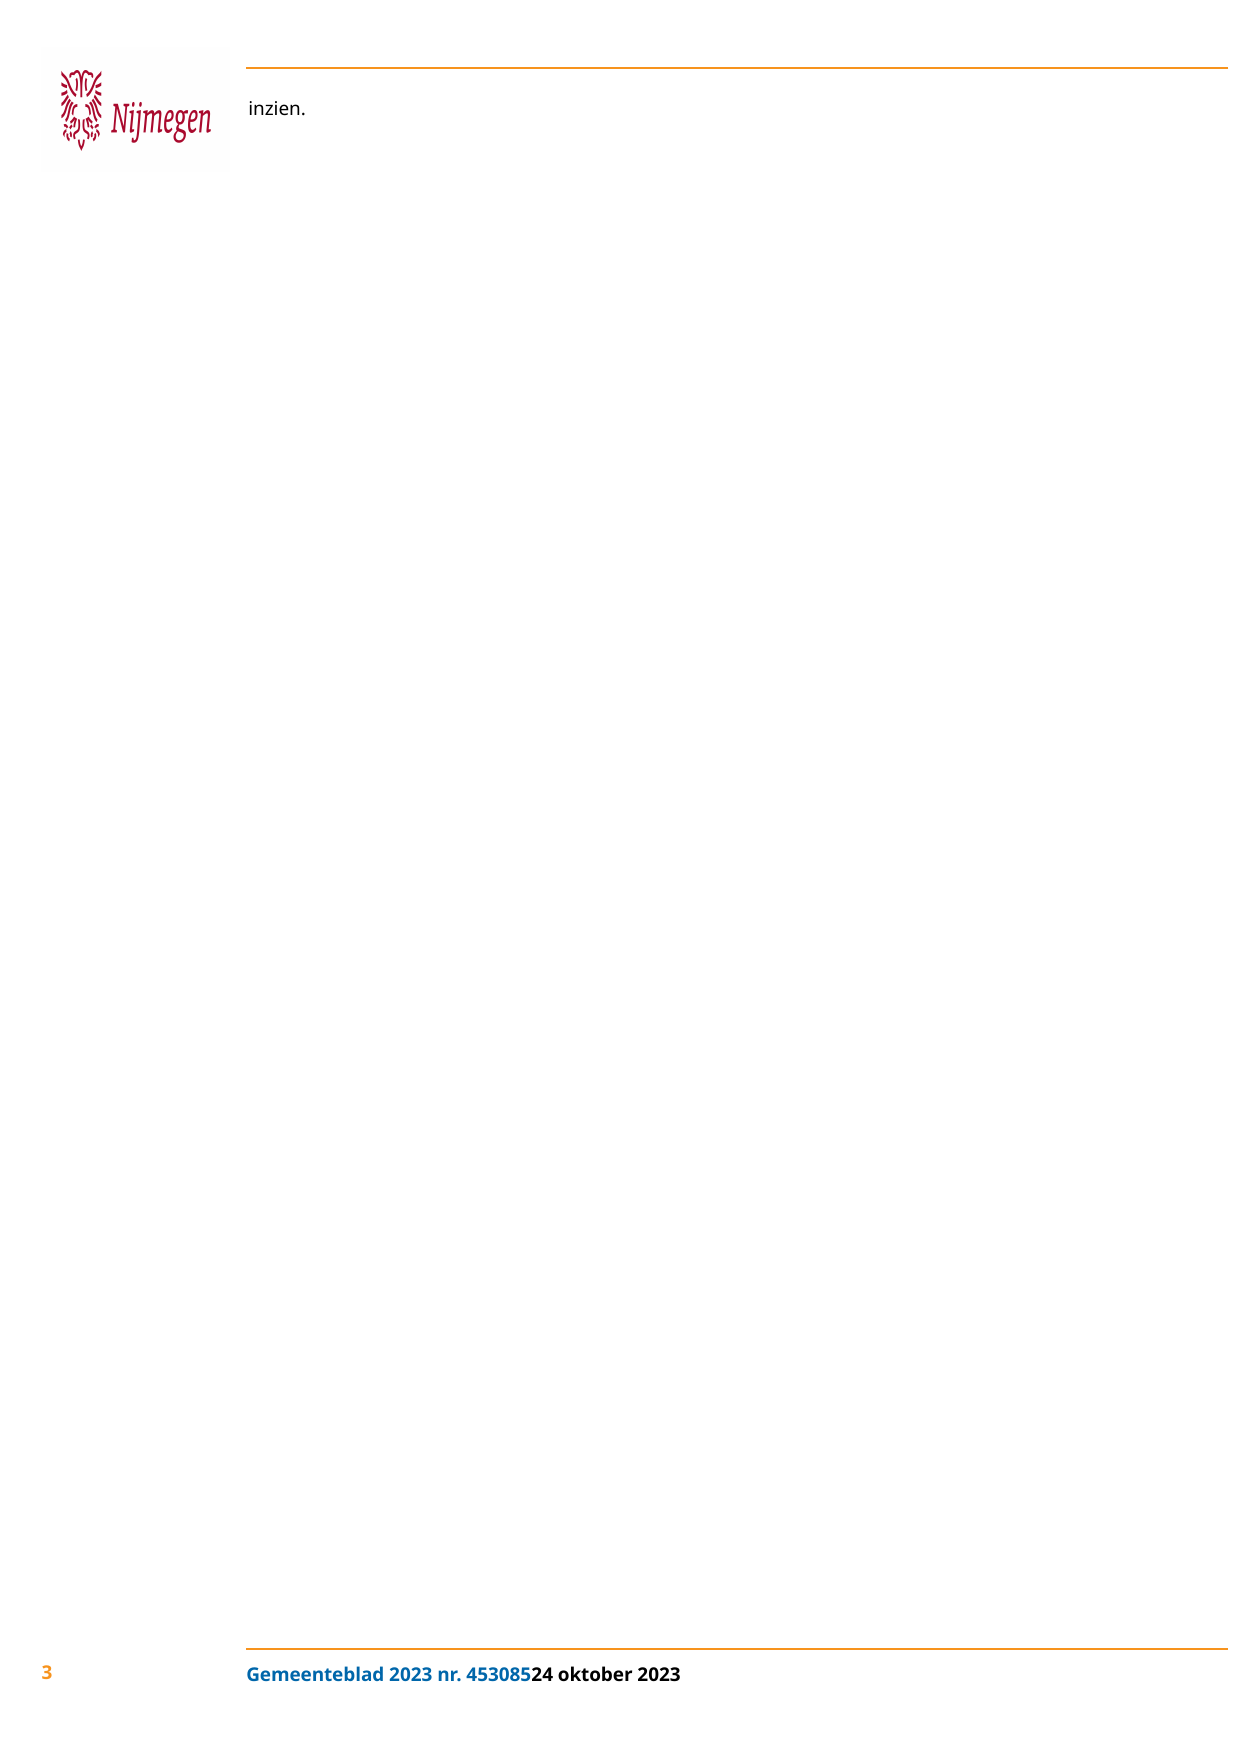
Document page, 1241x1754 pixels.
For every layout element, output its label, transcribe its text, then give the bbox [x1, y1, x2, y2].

picture [41, 47, 231, 172]
text inzien. [248, 95, 1152, 121]
